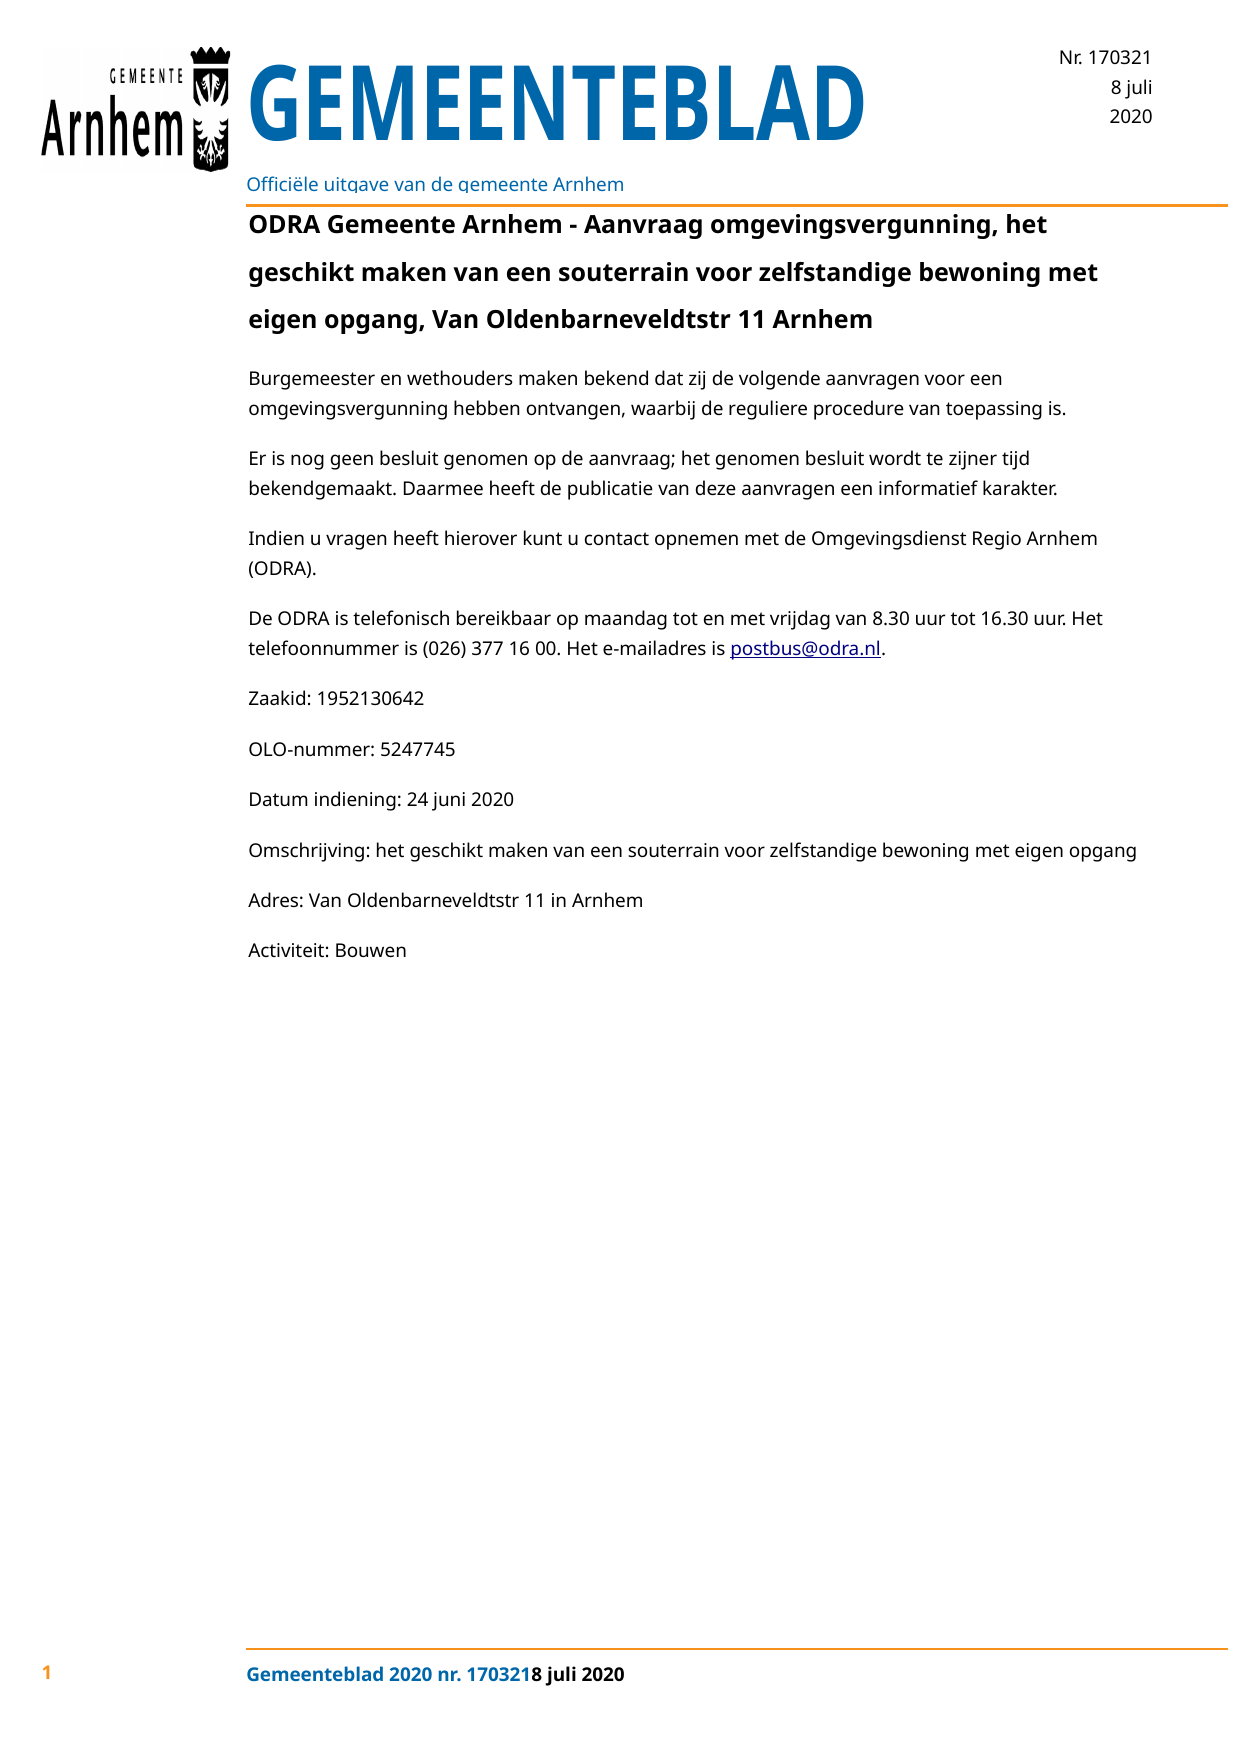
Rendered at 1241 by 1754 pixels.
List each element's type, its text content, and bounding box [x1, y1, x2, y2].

text Er is nog geen besluit genomen op de aanvraag; het genomen besluit wordt te zijner tijd bekendgemaakt. Daarmee heeft de publicatie van deze aanvragen een informatief karakter. [248, 446, 1152, 501]
picture [41, 47, 231, 172]
text OLO-nummer: 5247745 [248, 736, 1152, 762]
text Activiteit: Bouwen [248, 938, 1152, 963]
text Omschrijving: het geschikt maken van een souterrain voor zelfstandige bewoning met eigen opgang [248, 837, 1152, 862]
text Datum indiening: 24 juni 2020 [248, 786, 1152, 812]
text Burgemeester en wethouders maken bekend dat zij de volgende aanvragen voor een omgevingsvergunning hebben ontvangen, waarbij de reguliere procedure van toepassing is. [248, 366, 1152, 421]
text De ODRA is telefonisch bereikbaar op maandag tot en met vrijdag van 8.30 uur tot 16.30 uur. Het telefoonnummer is (026) 377 16 00. Het e-mailadres is postbus@odra.nl. [248, 606, 1152, 661]
text Adres: Van Oldenbarneveldtstr 11 in Arnhem [248, 887, 1152, 913]
text Indien u vragen heeft hierover kunt u contact opnemen met de Omgevingsdienst Regio Arnhem (ODRA). [248, 526, 1152, 581]
text Zaakid: 1952130642 [248, 686, 1152, 711]
text ODRA Gemeente Arnhem - Aanvraag omgevingsvergunning, het geschikt maken van een souterrain voor zelfstandige bewoning met eigen opgang, Van Oldenbarneveldtstr 11 Arnhem [248, 207, 1152, 336]
